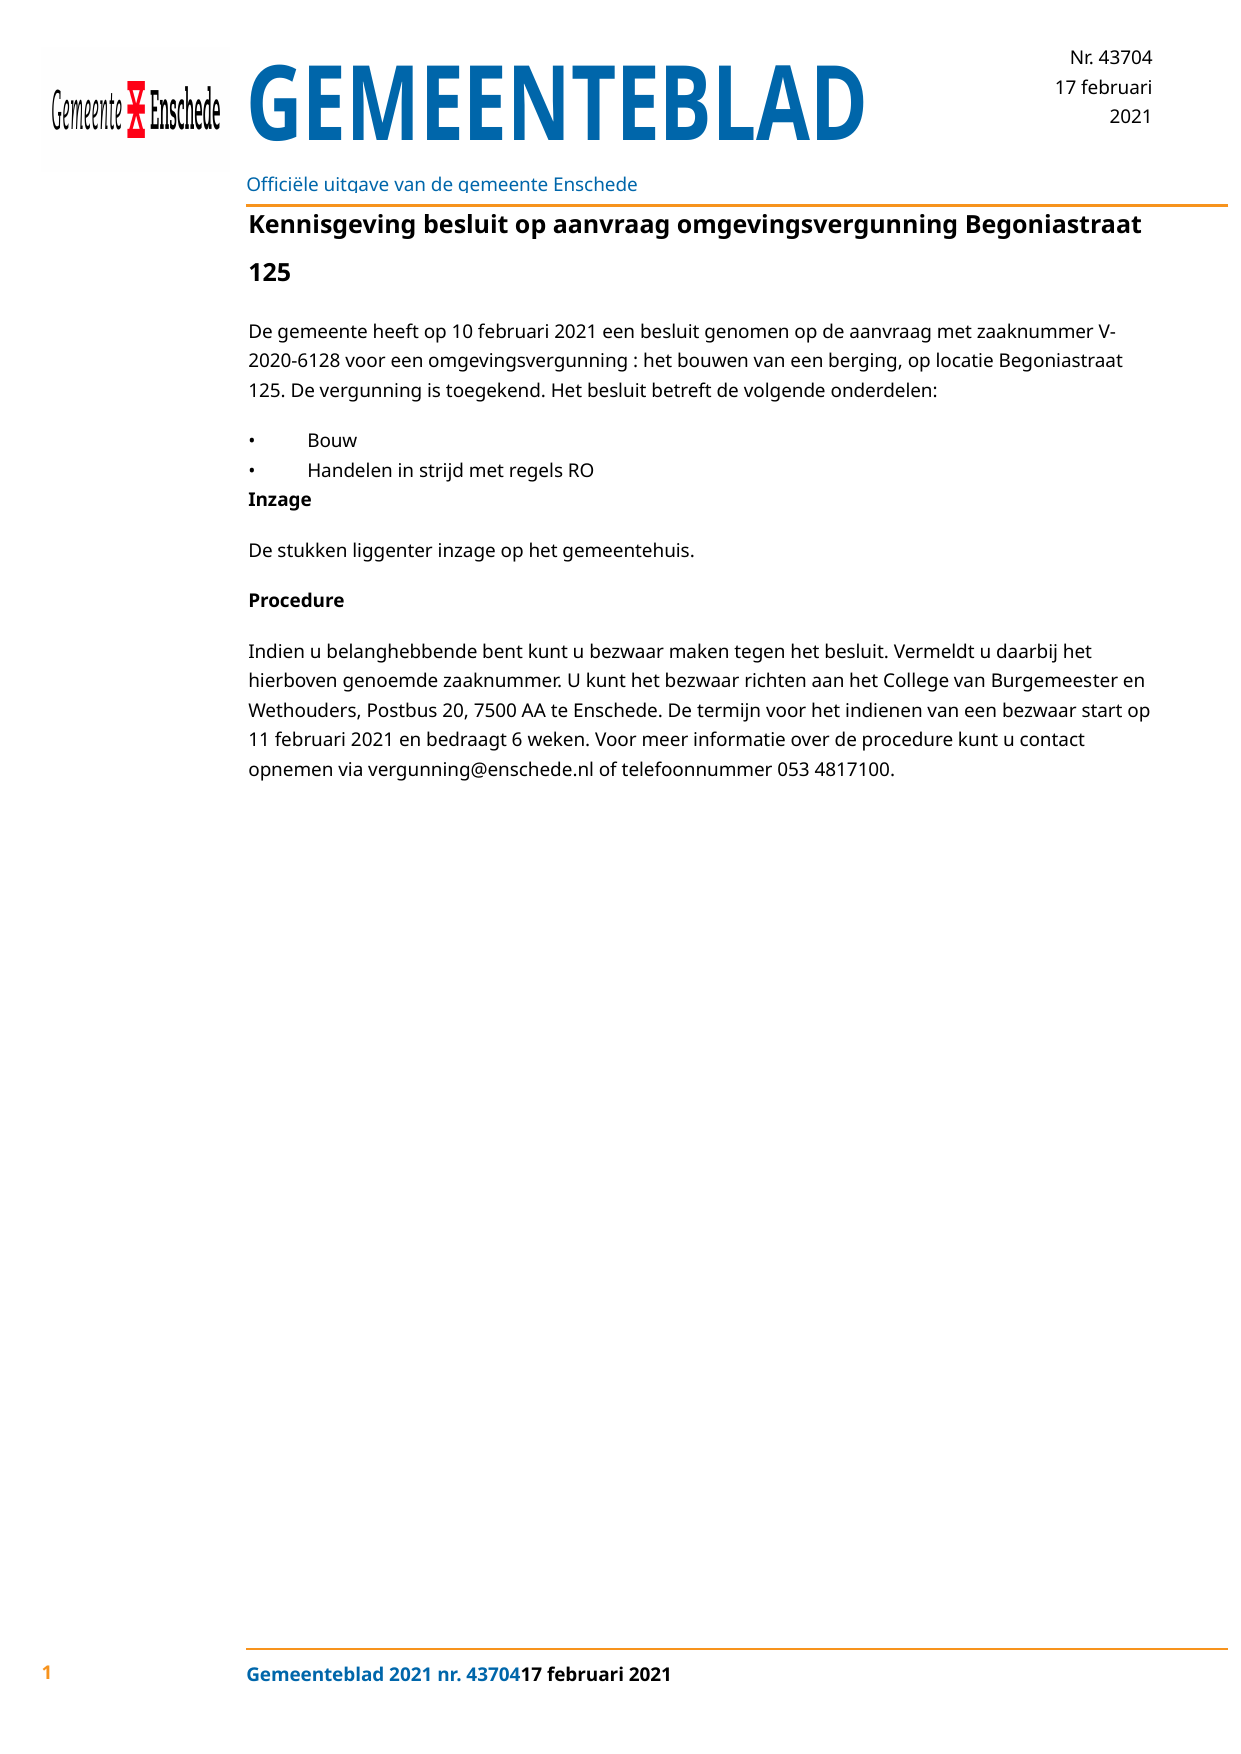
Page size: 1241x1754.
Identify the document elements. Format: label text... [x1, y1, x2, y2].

text De stukken liggenter inzage op het gemeentehuis. [248, 537, 1152, 563]
text De gemeente heeft op 10 februari 2021 een besluit genomen op de aanvraag met zaaknummer V-2020-6128 voor een omgevingsvergunning : het bouwen van een berging, op locatie Begoniastraat 125. De vergunning is toegekend. Het besluit betreft de volgende onderdelen: [248, 318, 1152, 403]
text Kennisgeving besluit op aanvraag omgevingsvergunning Begoniastraat 125 [248, 207, 1152, 288]
text Procedure [248, 587, 1152, 613]
list Handelen in strijd met regels RO [248, 457, 1152, 483]
text Inzage [248, 487, 1152, 512]
text Indien u belanghebbende bent kunt u bezwaar maken tegen het besluit. Vermeldt u daarbij het hierboven genoemde zaaknummer. U kunt het bezwaar richten aan het College van Burgemees­ter en Wethouders, Postbus 20, 7500 AA te Enschede. De termijn voor het indienen van een bezwaar start op 11 februari 2021 en bedraagt 6 weken. Voor meer informatie over de procedure kunt u contact opnemen via vergunning@enschede.nl of telefoonnummer 053 4817100. [248, 638, 1152, 782]
picture [41, 47, 231, 172]
list Bouw [248, 427, 1152, 453]
